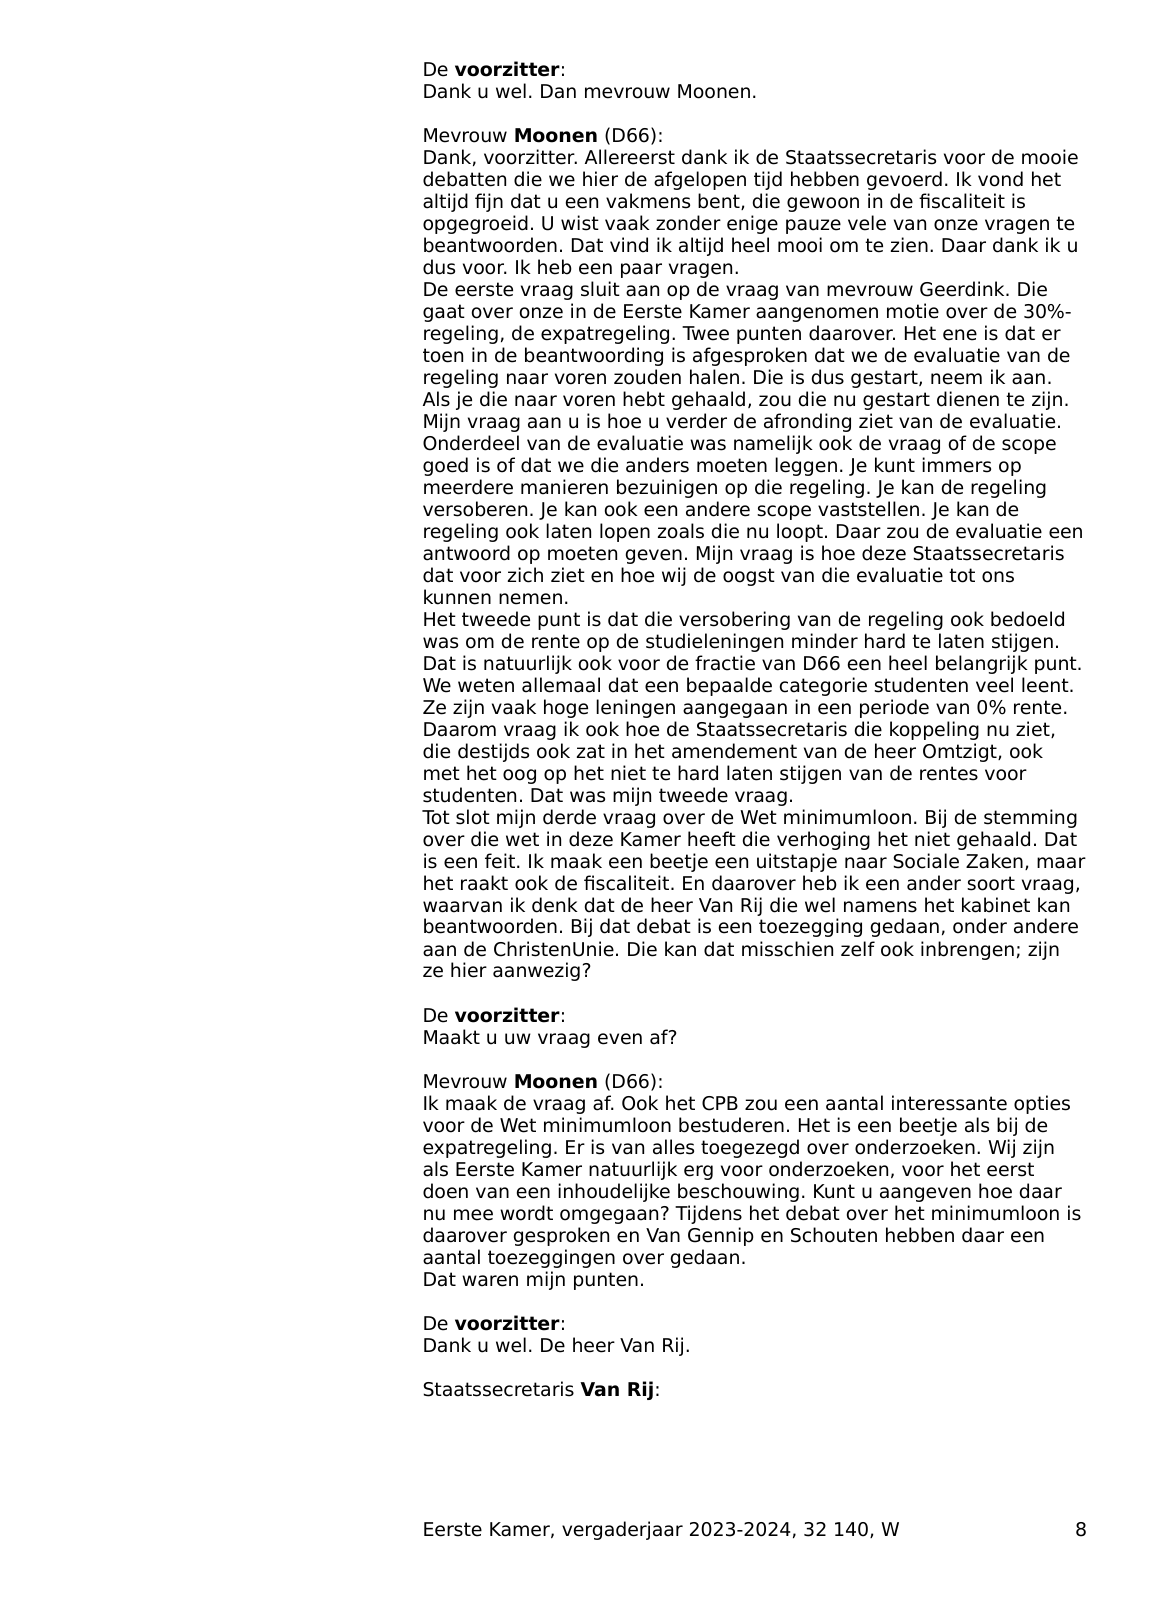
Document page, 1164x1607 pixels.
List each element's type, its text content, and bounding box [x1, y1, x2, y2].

text Dank u wel. Dan mevrouw Moonen. [422, 81, 1087, 103]
text De eerste vraag sluit aan op de vraag van mevrouw Geerdink. Die gaat over onze in de Eerste Kamer aangenomen motie over de 30%-regeling, de expatregeling. Twee punten daarover. Het ene is dat er toen in de beantwoording is afgesproken dat we de evaluatie van de regeling naar voren zouden halen. Die is dus gestart, neem ik aan. Als je die naar voren hebt gehaald, zou die nu gestart dienen te zijn. Mijn vraag aan u is hoe u verder de afronding ziet van de evaluatie. Onderdeel van de evaluatie was namelijk ook de vraag of de scope goed is of dat we die anders moeten leggen. Je kunt immers op meerdere manieren bezuinigen op die regeling. Je kan de regeling versoberen. Je kan ook een andere scope vaststellen. Je kan de regeling ook laten lopen zoals die nu loopt. Daar zou de evaluatie een antwoord op moeten geven. Mijn vraag is hoe deze Staatssecretaris dat voor zich ziet en hoe wij de oogst van die evaluatie tot ons kunnen nemen. [422, 279, 1087, 609]
text Maakt u uw vraag even af? [422, 1027, 1087, 1048]
text Dat waren mijn punten. [422, 1268, 1087, 1291]
text De voorzitter: [422, 59, 1087, 81]
text De voorzitter: [422, 1004, 1087, 1027]
text Staatssecretaris Van Rij: [422, 1379, 1087, 1401]
text Dank u wel. De heer Van Rij. [422, 1335, 1087, 1357]
text Tot slot mijn derde vraag over de Wet minimumloon. Bij de stemming over die wet in deze Kamer heeft die verhoging het niet gehaald. Dat is een feit. Ik maak een beetje een uitstapje naar Sociale Zaken, maar het raakt ook de fiscaliteit. En daarover heb ik een ander soort vraag, waarvan ik denk dat de heer Van Rij die wel namens het kabinet kan beantwoorden. Bij dat debat is een toezegging gedaan, onder andere aan de ChristenUnie. Die kan dat misschien zelf ook inbrengen; zijn ze hier aanwezig? [422, 807, 1087, 982]
text Het tweede punt is dat die versobering van de regeling ook bedoeld was om de rente op de studieleningen minder hard te laten stijgen. Dat is natuurlijk ook voor de fractie van D66 een heel belangrijk punt. We weten allemaal dat een bepaalde categorie studenten veel leent. Ze zijn vaak hoge leningen aangegaan in een periode van 0% rente. Daarom vraag ik ook hoe de Staatssecretaris die koppeling nu ziet, die destijds ook zat in het amendement van de heer Omtzigt, ook met het oog op het niet te hard laten stijgen van de rentes voor studenten. Dat was mijn tweede vraag. [422, 609, 1087, 807]
text Ik maak de vraag af. Ook het CPB zou een aantal interessante opties voor de Wet minimumloon bestuderen. Het is een beetje als bij de expatregeling. Er is van alles toegezegd over onderzoeken. Wij zijn als Eerste Kamer natuurlijk erg voor onderzoeken, voor het eerst doen van een inhoudelijke beschouwing. Kunt u aangeven hoe daar nu mee wordt omgegaan? Tijdens het debat over het minimumloon is daarover gesproken en Van Gennip en Schouten hebben daar een aantal toezeggingen over gedaan. [422, 1093, 1087, 1268]
text Mevrouw Moonen (D66): [422, 1071, 1087, 1093]
text Dank, voorzitter. Allereerst dank ik de Staatssecretaris voor de mooie debatten die we hier de afgelopen tijd hebben gevoerd. Ik vond het altijd fijn dat u een vakmens bent, die gewoon in de fiscaliteit is opgegroeid. U wist vaak zonder enige pauze vele van onze vragen te beantwoorden. Dat vind ik altijd heel mooi om te zien. Daar dank ik u dus voor. Ik heb een paar vragen. [422, 147, 1087, 279]
text Mevrouw Moonen (D66): [422, 125, 1087, 147]
text De voorzitter: [422, 1313, 1087, 1335]
